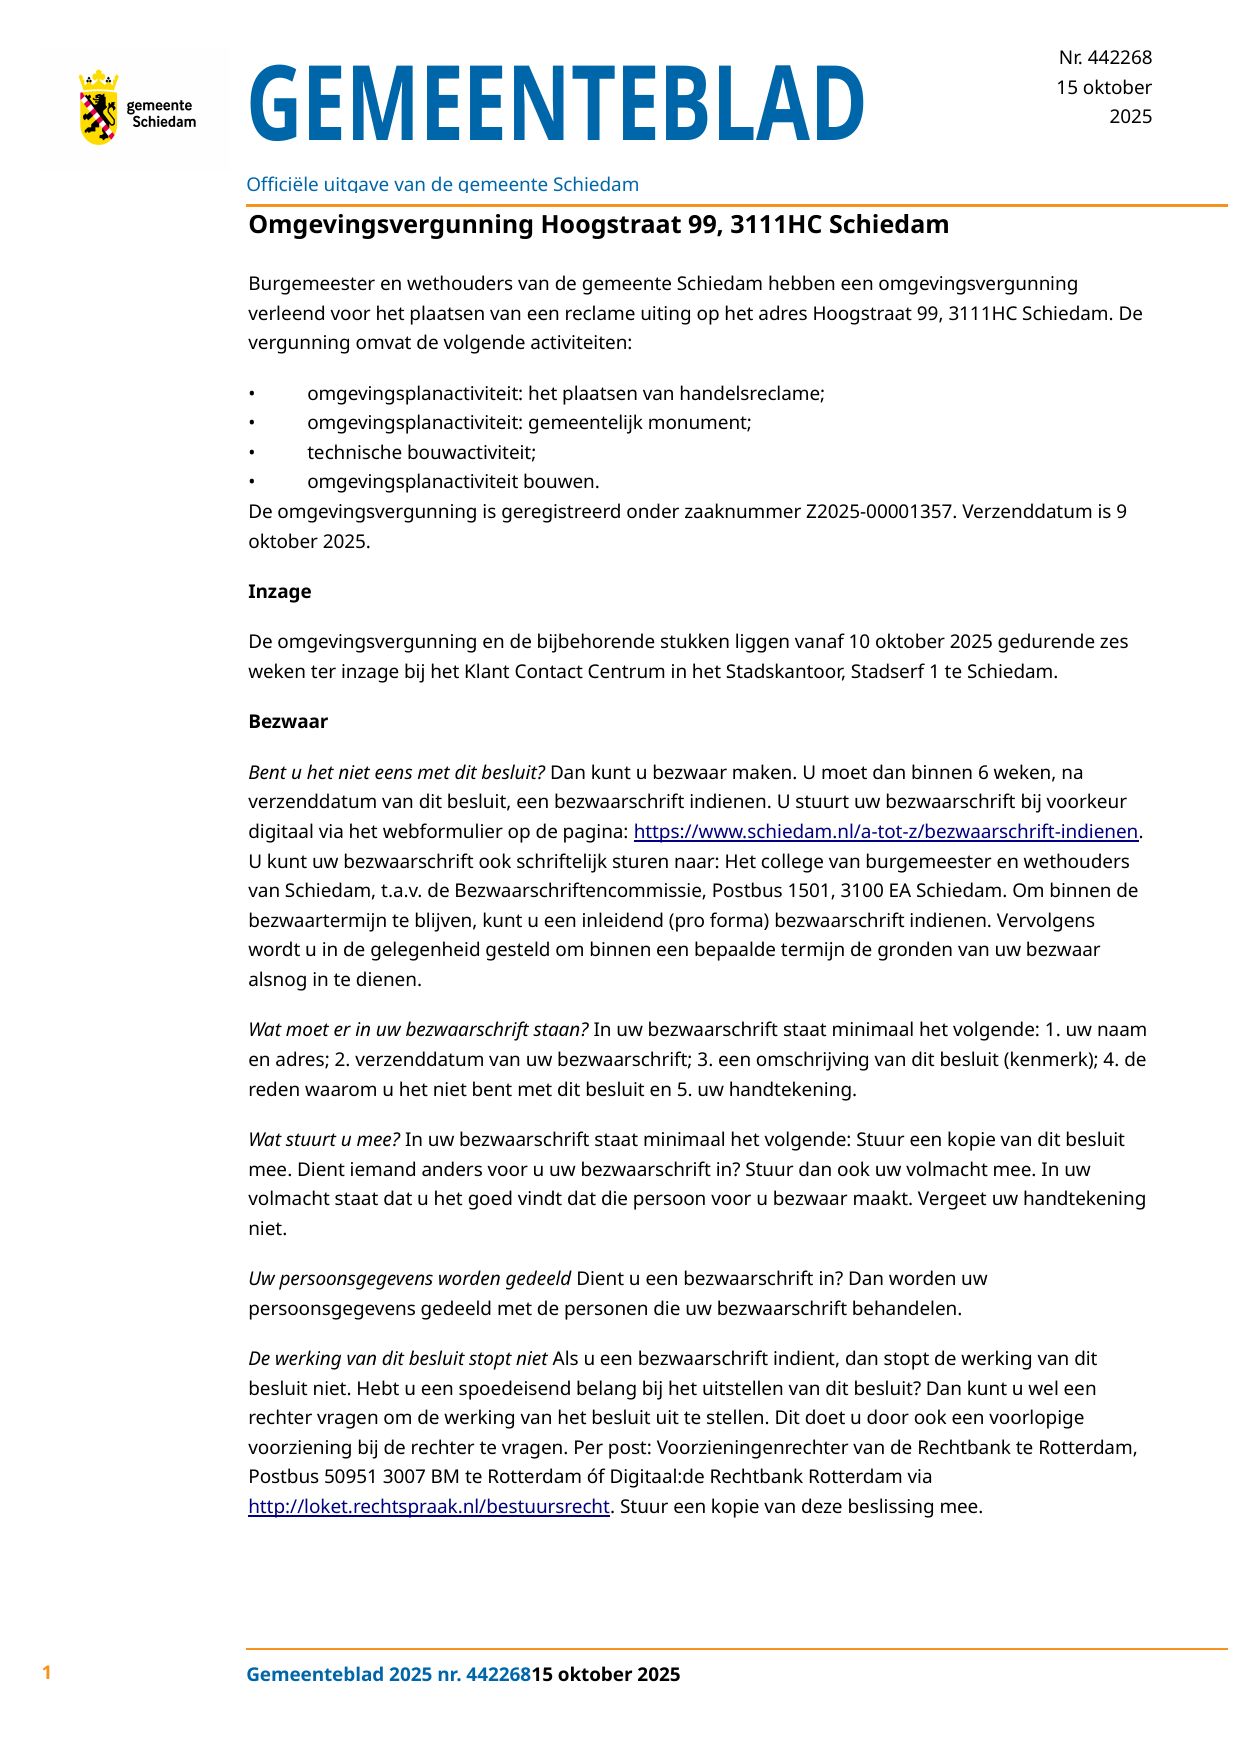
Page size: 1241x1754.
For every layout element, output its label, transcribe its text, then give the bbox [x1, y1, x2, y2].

list technische bouwactiviteit; [248, 439, 1152, 465]
text Bezwaar [248, 709, 1152, 734]
picture [41, 47, 231, 172]
text Omgevingsvergunning Hoogstraat 99, 3111HC Schiedam [248, 207, 1152, 241]
text De omgevingsvergunning en de bijbehorende stukken liggen vanaf 10 oktober 2025 gedurende zes weken ter inzage bij het Klant Contact Centrum in het Stadskantoor, Stadserf 1 te Schiedam. [248, 629, 1152, 684]
list omgevingsplanactiviteit bouwen. [248, 469, 1152, 494]
text Bent u het niet eens met dit besluit? Dan kunt u bezwaar maken. U moet dan binnen 6 weken, na verzenddatum van dit besluit, een bezwaarschrift indienen. U stuurt uw bezwaarschrift bij voorkeur digitaal via het webformulier op de pagina: https://www.schiedam.nl/a-tot-z/bezwaarschrift-indienen. U kunt uw bezwaarschrift ook schriftelijk sturen naar: Het college van burgemeester en wethouders van Schiedam, t.a.v. de Bezwaarschriftencommissie, Postbus 1501, 3100 EA Schiedam. Om binnen de bezwaartermijn te blijven, kunt u een inleidend (pro forma) bezwaarschrift indienen. Vervolgens wordt u in de gelegenheid gesteld om binnen een bepaalde termijn de gronden van uw bezwaar alsnog in te dienen. [248, 759, 1152, 992]
text De werking van dit besluit stopt niet Als u een bezwaarschrift indient, dan stopt de werking van dit besluit niet. Hebt u een spoedeisend belang bij het uitstellen van dit besluit? Dan kunt u wel een rechter vragen om de werking van het besluit uit te stellen. Dit doet u door ook een voorlopige voorziening bij de rechter te vragen. Per post: Voorzieningenrechter van de Rechtbank te Rotterdam, Postbus 50951 3007 BM te Rotterdam óf Digitaal:de Rechtbank Rotterdam via http://loket.rechtspraak.nl/bestuursrecht. Stuur een kopie van deze beslissing mee. [248, 1345, 1152, 1519]
list omgevingsplanactiviteit: het plaatsen van handelsreclame; [248, 380, 1152, 406]
text De omgevingsvergunning is geregistreerd onder zaaknummer Z2025-00001357. Verzenddatum is 9 oktober 2025. [248, 498, 1152, 553]
text Uw persoonsgegevens worden gedeeld Dient u een bezwaarschrift in? Dan worden uw persoonsgegevens gedeeld met de personen die uw bezwaarschrift behandelen. [248, 1265, 1152, 1321]
text Burgemeester en wethouders van de gemeente Schiedam hebben een omgevingsvergunning verleend voor het plaatsen van een reclame uiting op het adres Hoogstraat 99, 3111HC Schiedam. De vergunning omvat de volgende activiteiten: [248, 270, 1152, 355]
text Wat stuurt u mee? In uw bezwaarschrift staat minimaal het volgende: Stuur een kopie van dit besluit mee. Dient iemand anders voor u uw bezwaarschrift in? Stuur dan ook uw volmacht mee. In uw volmacht staat dat u het goed vindt dat die persoon voor u bezwaar maakt. Vergeet uw handtekening niet. [248, 1126, 1152, 1241]
text Wat moet er in uw bezwaarschrift staan? In uw bezwaarschrift staat minimaal het volgende: 1. uw naam en adres; 2. verzenddatum van uw bezwaarschrift; 3. een omschrijving van dit besluit (kenmerk); 4. de reden waarom u het niet bent met dit besluit en 5. uw handtekening. [248, 1017, 1152, 1101]
text Inzage [248, 578, 1152, 604]
list omgevingsplanactiviteit: gemeentelijk monument; [248, 409, 1152, 435]
